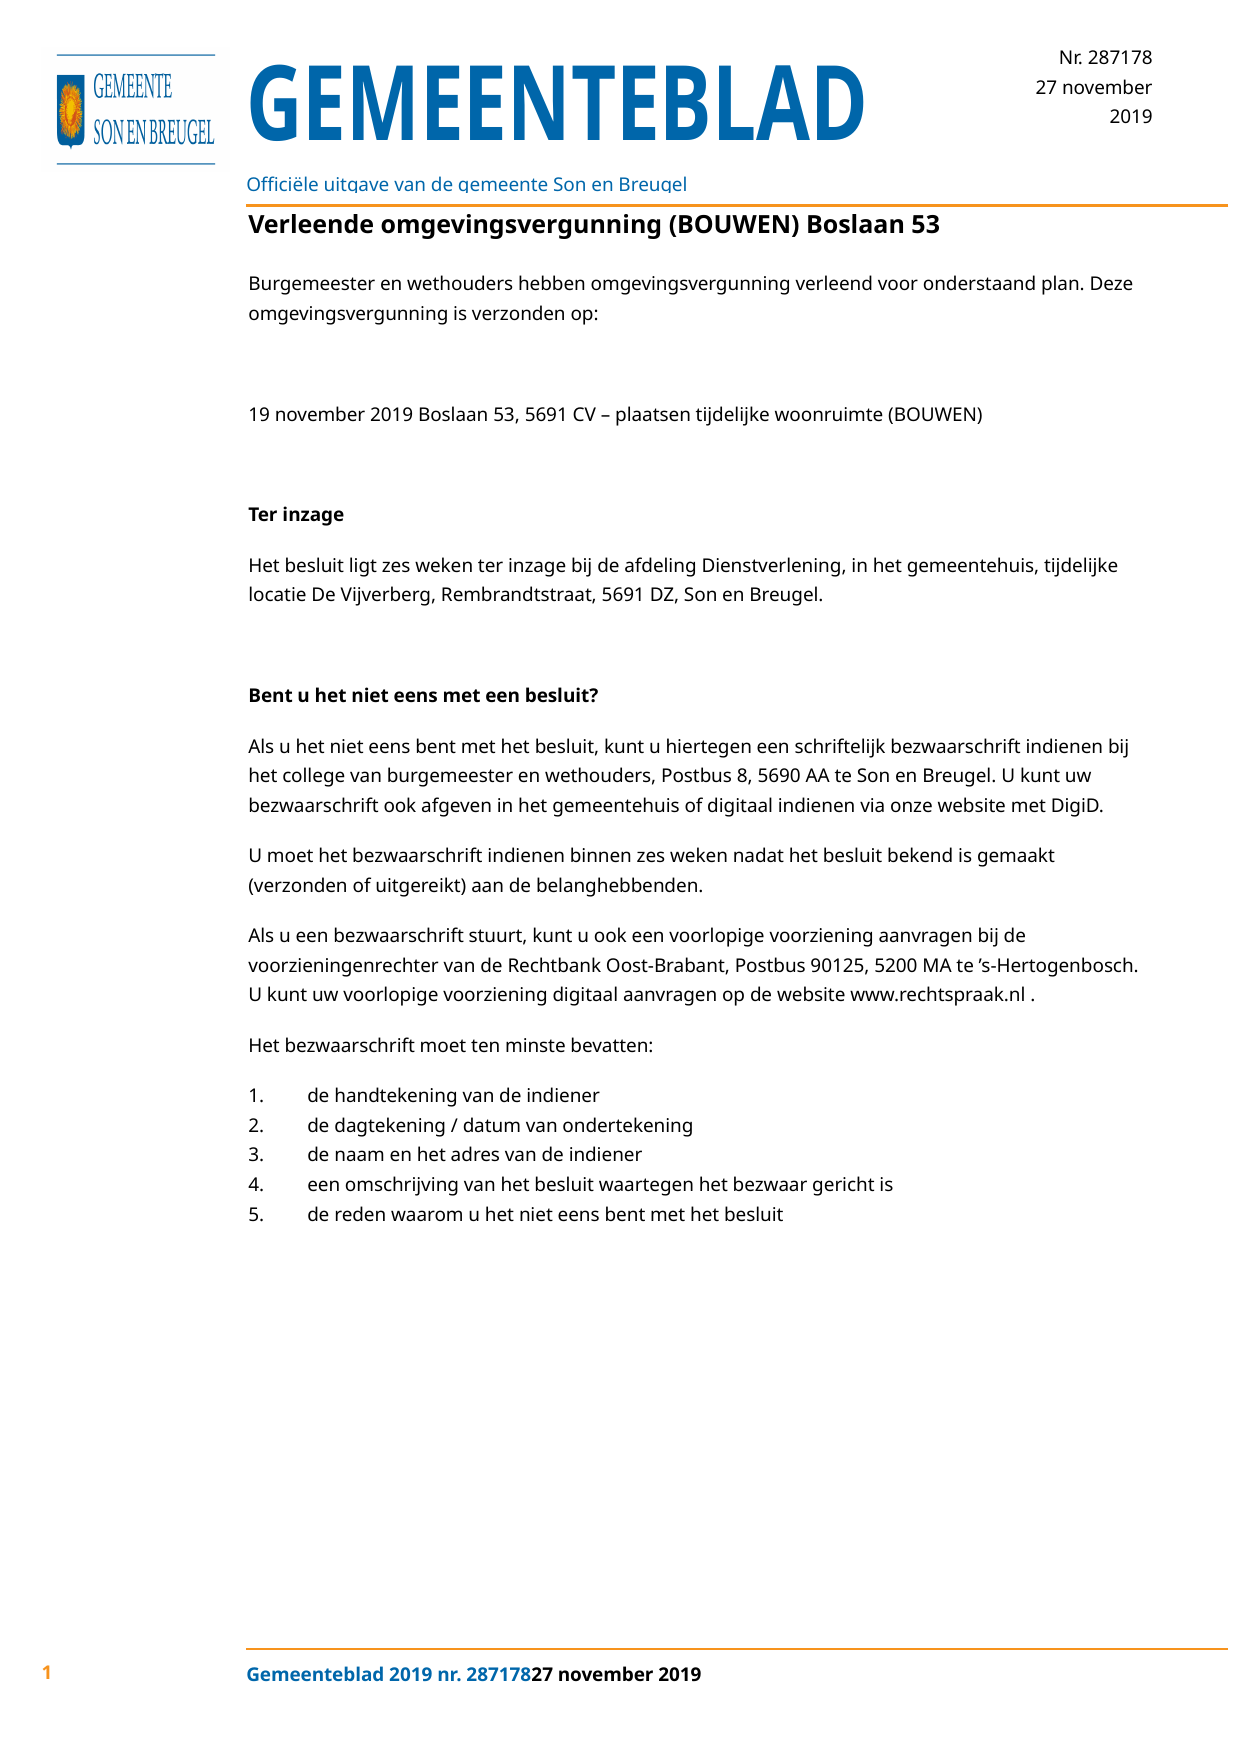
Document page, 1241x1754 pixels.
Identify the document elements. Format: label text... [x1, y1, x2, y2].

text Bent u het niet eens met een besluit? [248, 682, 1152, 708]
picture [41, 47, 231, 172]
text 19 november 2019 Boslaan 53, 5691 CV – plaatsen tijdelijke woonruimte (BOUWEN) [248, 401, 1152, 426]
text Het besluit ligt zes weken ter inzage bij de afdeling Dienstverlening, in het gemeentehuis, tijdelijke locatie De Vijverberg, Rembrandtstraat, 5691 DZ, Son en Breugel. [248, 552, 1152, 607]
text Als u het niet eens bent met het besluit, kunt u hiertegen een schriftelijk bezwaarschrift indienen bij het college van burgemeester en wethouders, Postbus 8, 5690 AA te Son en Breugel. U kunt uw bezwaarschrift ook afgeven in het gemeentehuis of digitaal indienen via onze website met DigiD. [248, 733, 1152, 818]
text Ter inzage [248, 502, 1152, 527]
list de naam en het adres van de indiener [248, 1142, 1152, 1167]
text Het bezwaarschrift moet ten minste bevatten: [248, 1032, 1152, 1058]
text U moet het bezwaarschrift indienen binnen zes weken nadat het besluit bekend is gemaakt (verzonden of uitgereikt) aan de belanghebbenden. [248, 842, 1152, 898]
list een omschrijving van het besluit waartegen het bezwaar gericht is [248, 1171, 1152, 1197]
list de handtekening van de indiener [248, 1082, 1152, 1108]
text Verleende omgevingsvergunning (BOUWEN) Boslaan 53 [248, 207, 1152, 241]
text Als u een bezwaarschrift stuurt, kunt u ook een voorlopige voorziening aanvragen bij de voorzieningenrechter van de Rechtbank Oost-Brabant, Postbus 90125, 5200 MA te ’s-Hertogenbosch. U kunt uw voorlopige voorziening digitaal aanvragen op de website www.rechtspraak.nl . [248, 922, 1152, 1007]
text Burgemeester en wethouders hebben omgevingsvergunning verleend voor onderstaand plan. Deze omgevingsvergunning is verzonden op: [248, 270, 1152, 326]
list de dagtekening / datum van ondertekening [248, 1112, 1152, 1138]
list de reden waarom u het niet eens bent met het besluit [248, 1201, 1152, 1226]
